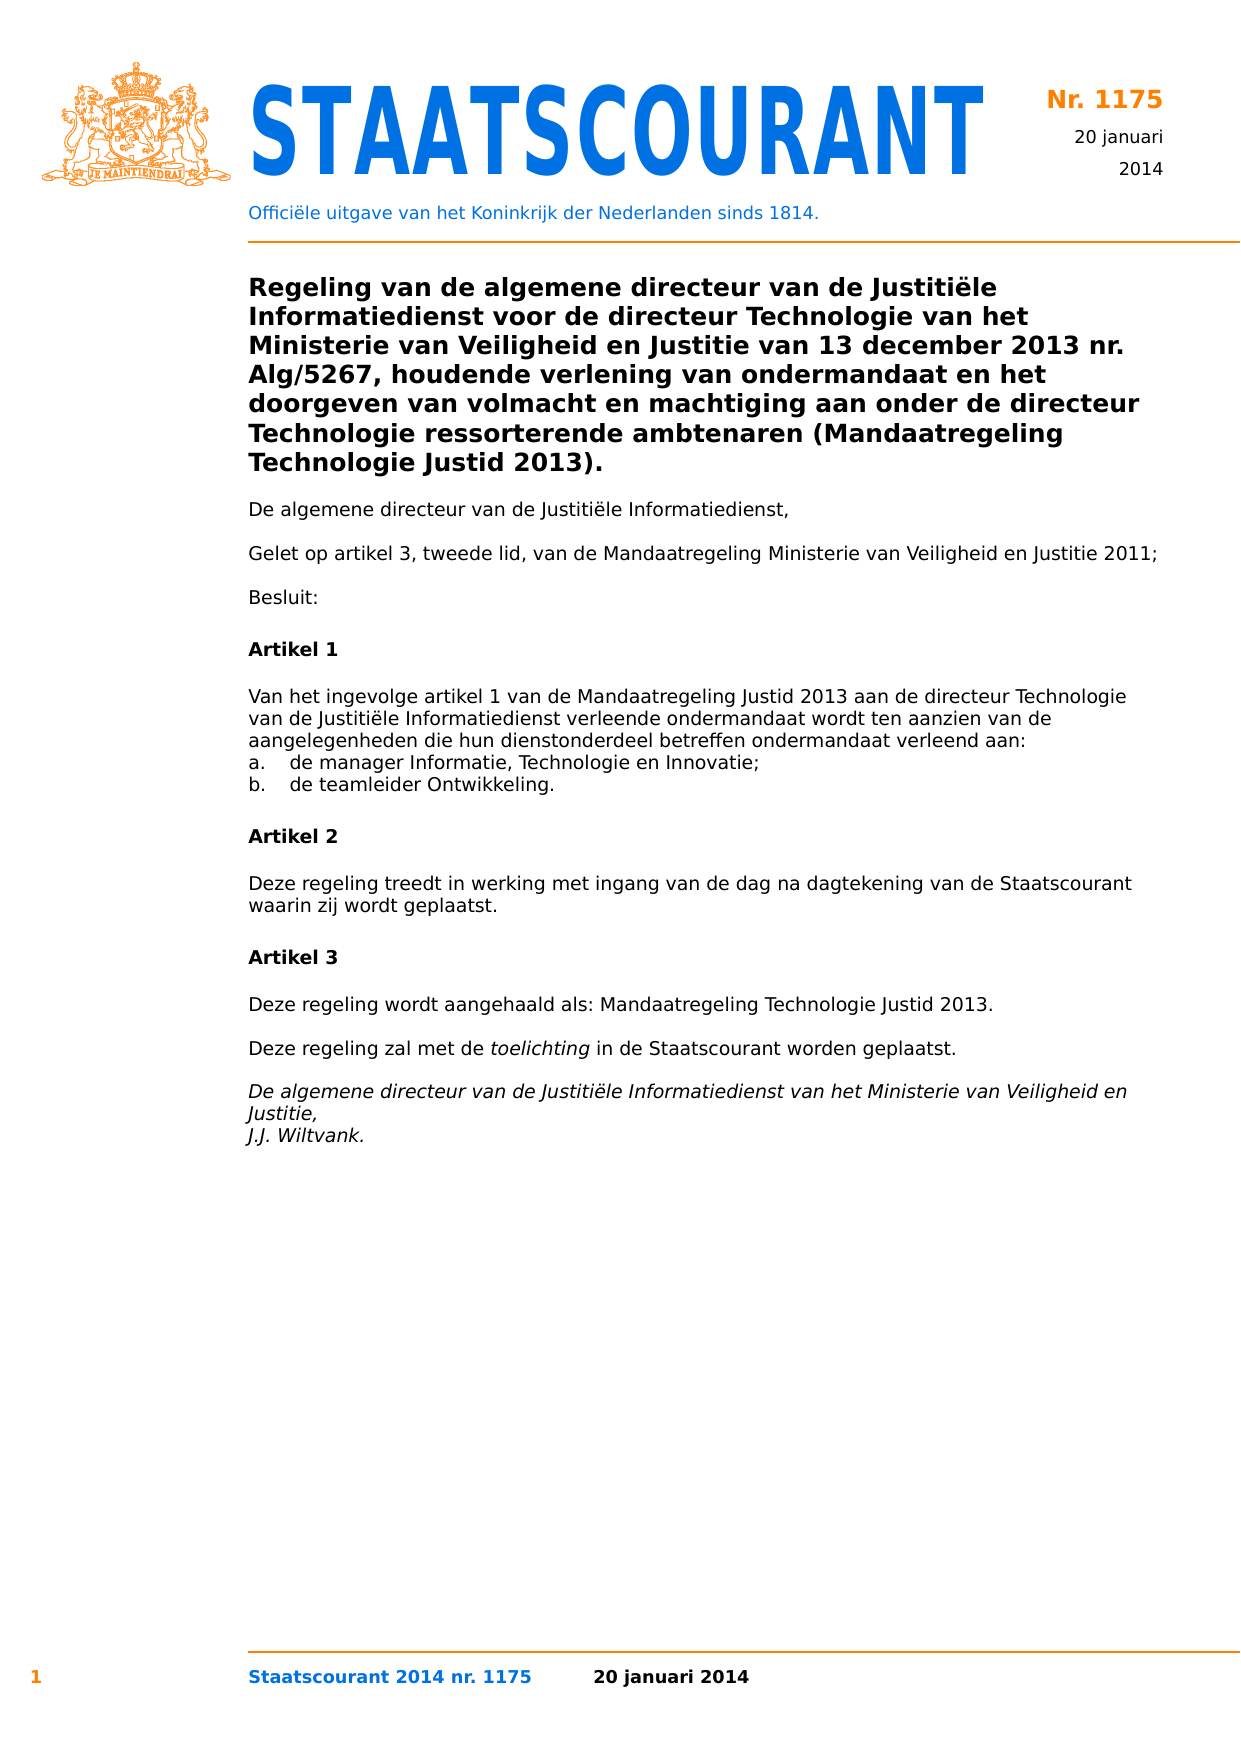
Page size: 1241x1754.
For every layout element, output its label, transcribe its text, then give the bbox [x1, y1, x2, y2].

subtitle Regeling van de algemene directeur van de Justitiële Informatiedienst voor de directeur Technologie van het Ministerie van Veiligheid en Justitie van 13 december 2013 nr. Alg/5267, houdende verlening van ondermandaat en het doorgeven van volmacht en machtiging aan onder de directeur Technologie ressorterende ambtenaren (Mandaatregeling Technologie Justid 2013). [248, 273, 1163, 477]
text Gelet op artikel 3, tweede lid, van de Mandaatregeling Ministerie van Veiligheid en Justitie 2011; [248, 543, 1163, 565]
text De algemene directeur van de Justitiële Informatiedienst van het Ministerie van Veiligheid en Justitie, J.J. Wiltvank. [248, 1081, 1163, 1147]
table_header STAATSCOURANT [248, 62, 998, 203]
text Deze regeling wordt aangehaald als: Mandaatregeling Technologie Justid 2013. [248, 993, 1163, 1016]
subtitle Artikel 1 [248, 639, 1163, 661]
text Deze regeling treedt in werking met ingang van de dag na dagtekening van de Staatscourant waarin zij wordt geplaatst. [248, 873, 1163, 917]
subtitle Artikel 2 [248, 826, 1163, 848]
table_cell Officiële uitgave van het Koninkrijk der Nederlanden sinds 1814. [248, 203, 1240, 241]
text a. de manager Informatie, Technologie en Innovatie; [248, 752, 1163, 774]
text Besluit: [248, 587, 1163, 609]
table_cell 2014 [998, 153, 1240, 203]
text b. de teamleider Ontwikkeling. [248, 774, 1163, 796]
table_header Nr. 1175 [998, 62, 1240, 121]
table_header [25, 62, 248, 241]
picture [41, 62, 231, 186]
subtitle Artikel 3 [248, 947, 1163, 968]
text Deze regeling zal met de toelichting in de Staatscourant worden geplaatst. [248, 1037, 1163, 1059]
table_cell 20 januari [998, 121, 1240, 153]
text Van het ingevolge artikel 1 van de Mandaatregeling Justid 2013 aan de directeur Technologie van de Justitiële Informatiedienst verleende ondermandaat wordt ten aanzien van de aangelegenheden die hun dienstonderdeel betreffen ondermandaat verleend aan: [248, 686, 1163, 752]
text De algemene directeur van de Justitiële Informatiedienst, [248, 499, 1163, 521]
